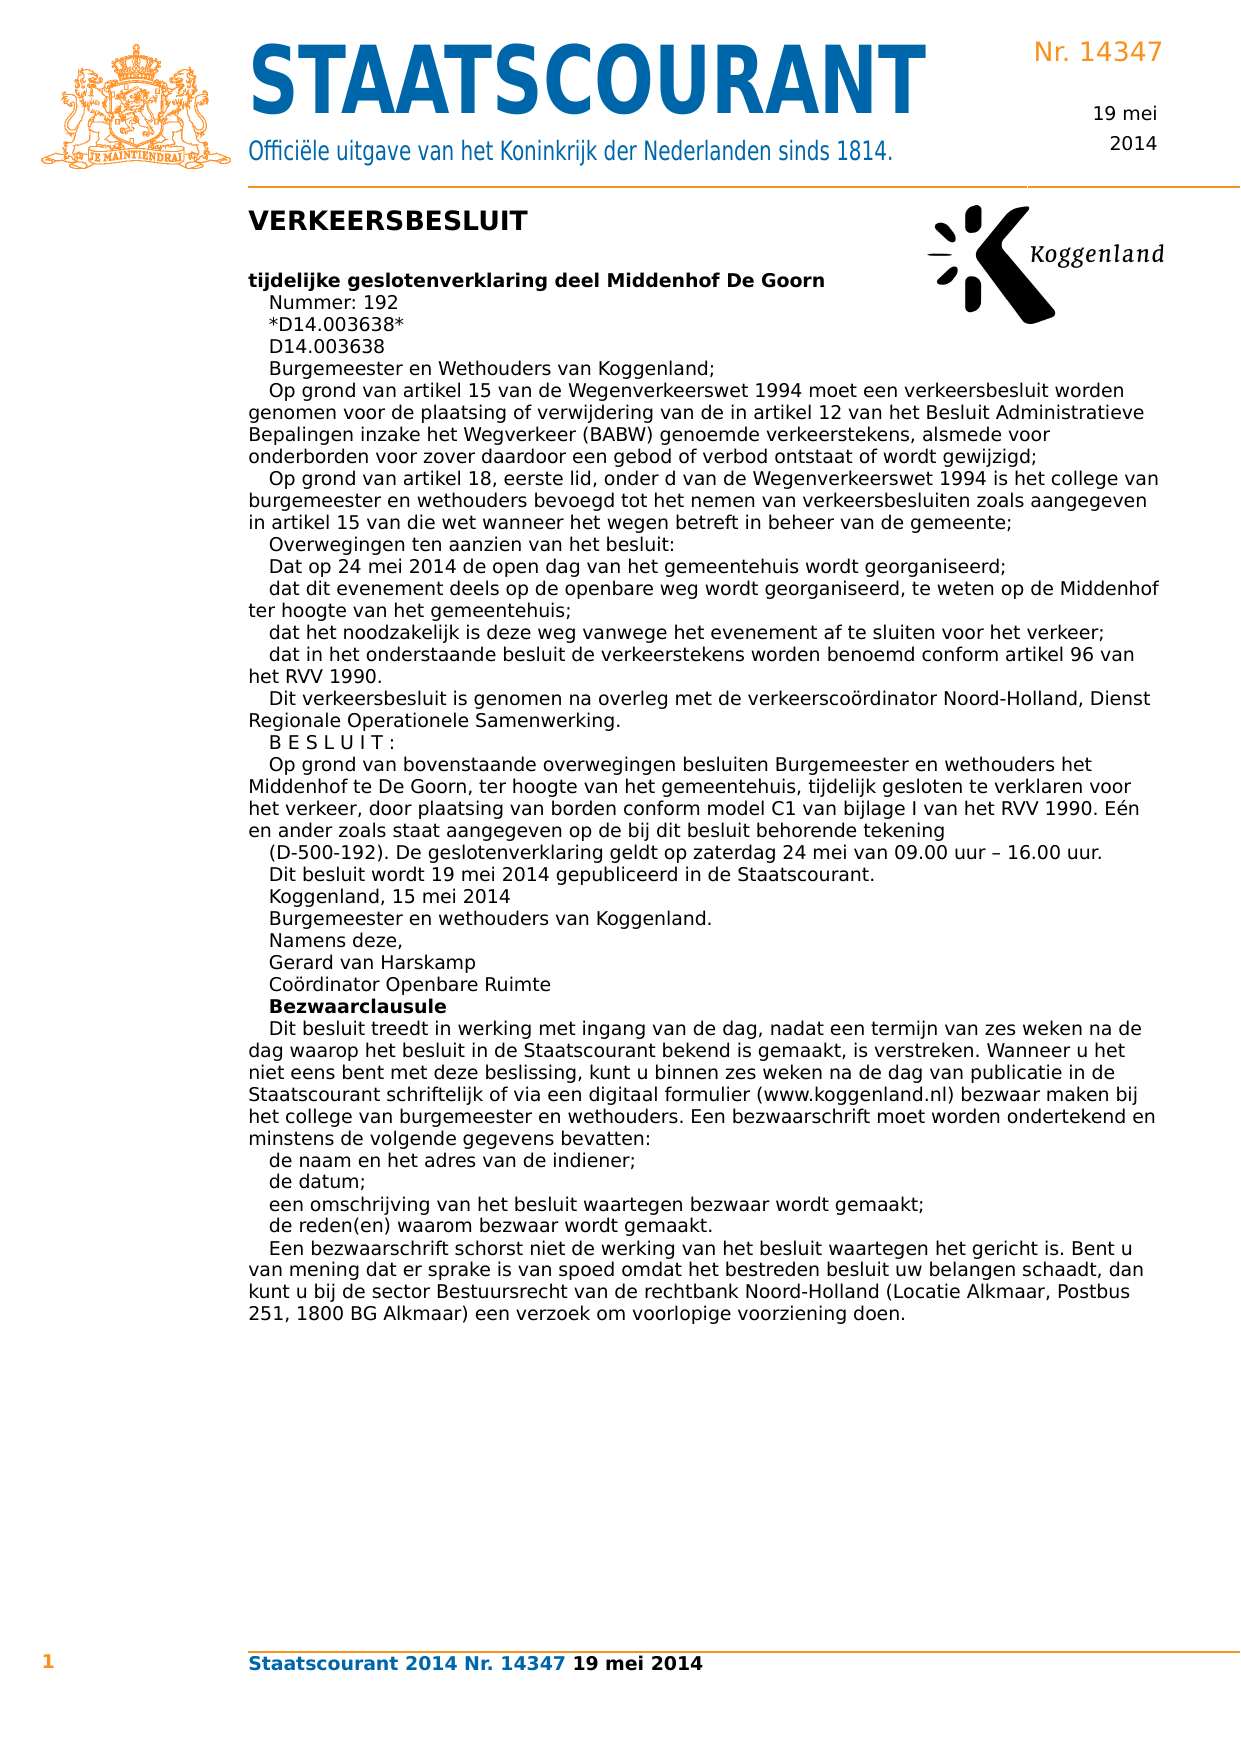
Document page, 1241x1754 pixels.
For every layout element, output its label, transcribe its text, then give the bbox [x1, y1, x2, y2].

text Op grond van artikel 18, eerste lid, onder d van de Wegenverkeerswet 1994 is het college van burgemeester en wethouders bevoegd tot het nemen van verkeersbesluiten zoals aangegeven in artikel 15 van die wet wanneer het wegen betreft in beheer van de gemeente; [248, 468, 1163, 534]
text een omschrijving van het besluit waartegen bezwaar wordt gemaakt; [248, 1193, 1163, 1215]
picture [927, 205, 1164, 324]
text Burgemeester en Wethouders van Koggenland; [248, 358, 1163, 380]
text Dit besluit treedt in werking met ingang van de dag, nadat een termijn van zes weken na de dag waarop het besluit in de Staatscourant bekend is gemaakt, is verstreken. Wanneer u het niet eens bent met deze beslissing, kunt u binnen zes weken na de dag van publicatie in de Staatscourant schriftelijk of via een digitaal formulier (www.koggenland.nl) bezwaar maken bij het college van burgemeester en wethouders. Een bezwaarschrift moet worden ondertekend en minstens de volgende gegevens bevatten: [248, 1018, 1163, 1149]
picture [41, 44, 231, 169]
text *D14.003638* [248, 314, 1163, 336]
text D14.003638 [248, 336, 1163, 358]
text dat in het onderstaande besluit de verkeerstekens worden benoemd conform artikel 96 van het RVV 1990. [248, 644, 1163, 688]
text Een bezwaarschrift schorst niet de werking van het besluit waartegen het gericht is. Bent u van mening dat er sprake is van spoed omdat het bestreden besluit uw belangen schaadt, dan kunt u bij de sector Bestuursrecht van de rechtbank Noord-Holland (Locatie Alkmaar, Postbus 251, 1800 BG Alkmaar) een verzoek om voorlopige voorziening doen. [248, 1237, 1163, 1325]
text Nummer: 192 [248, 292, 927, 314]
text Dat op 24 mei 2014 de open dag van het gemeentehuis wordt georganiseerd; [248, 556, 1163, 578]
text Bezwaarclausule [248, 996, 1163, 1018]
text de datum; [248, 1171, 1163, 1193]
text Dit verkeersbesluit is genomen na overleg met de verkeerscoördinator Noord-Holland, Dienst Regionale Operationele Samenwerking. [248, 688, 1163, 732]
text de naam en het adres van de indiener; [248, 1149, 1163, 1171]
text Koggenland, 15 mei 2014 [248, 886, 1163, 908]
text dat het noodzakelijk is deze weg vanwege het evenement af te sluiten voor het verkeer; [248, 622, 1163, 644]
subtitle VERKEERSBESLUIT [248, 206, 927, 237]
text Namens deze, [248, 930, 1163, 952]
text tijdelijke geslotenverklaring deel Middenhof De Goorn [248, 270, 927, 292]
text de reden(en) waarom bezwaar wordt gemaakt. [248, 1215, 1163, 1237]
text Overwegingen ten aanzien van het besluit: [248, 534, 1163, 556]
text B E S L U I T : [248, 732, 1163, 754]
text Gerard van Harskamp [248, 952, 1163, 974]
text (D-500-192). De geslotenverklaring geldt op zaterdag 24 mei van 09.00 uur – 16.00 uur. [248, 842, 1163, 864]
text Coördinator Openbare Ruimte [248, 974, 1163, 996]
text Op grond van artikel 15 van de Wegenverkeerswet 1994 moet een verkeersbesluit worden genomen voor de plaatsing of verwijdering van de in artikel 12 van het Besluit Administratieve Bepalingen inzake het Wegverkeer (BABW) genoemde verkeerstekens, alsmede voor onderborden voor zover daardoor een gebod of verbod ontstaat of wordt gewijzigd; [248, 380, 1163, 468]
text Burgemeester en wethouders van Koggenland. [248, 908, 1163, 930]
text Dit besluit wordt 19 mei 2014 gepubliceerd in de Staatscourant. [248, 864, 1163, 886]
text dat dit evenement deels op de openbare weg wordt georganiseerd, te weten op de Middenhof ter hoogte van het gemeentehuis; [248, 578, 1163, 622]
text Op grond van bovenstaande overwegingen besluiten Burgemeester en wethouders het Middenhof te De Goorn, ter hoogte van het gemeentehuis, tijdelijk gesloten te verklaren voor het verkeer, door plaatsing van borden conform model C1 van bijlage I van het RVV 1990. Eén en ander zoals staat aangegeven op de bij dit besluit behorende tekening [248, 754, 1163, 842]
